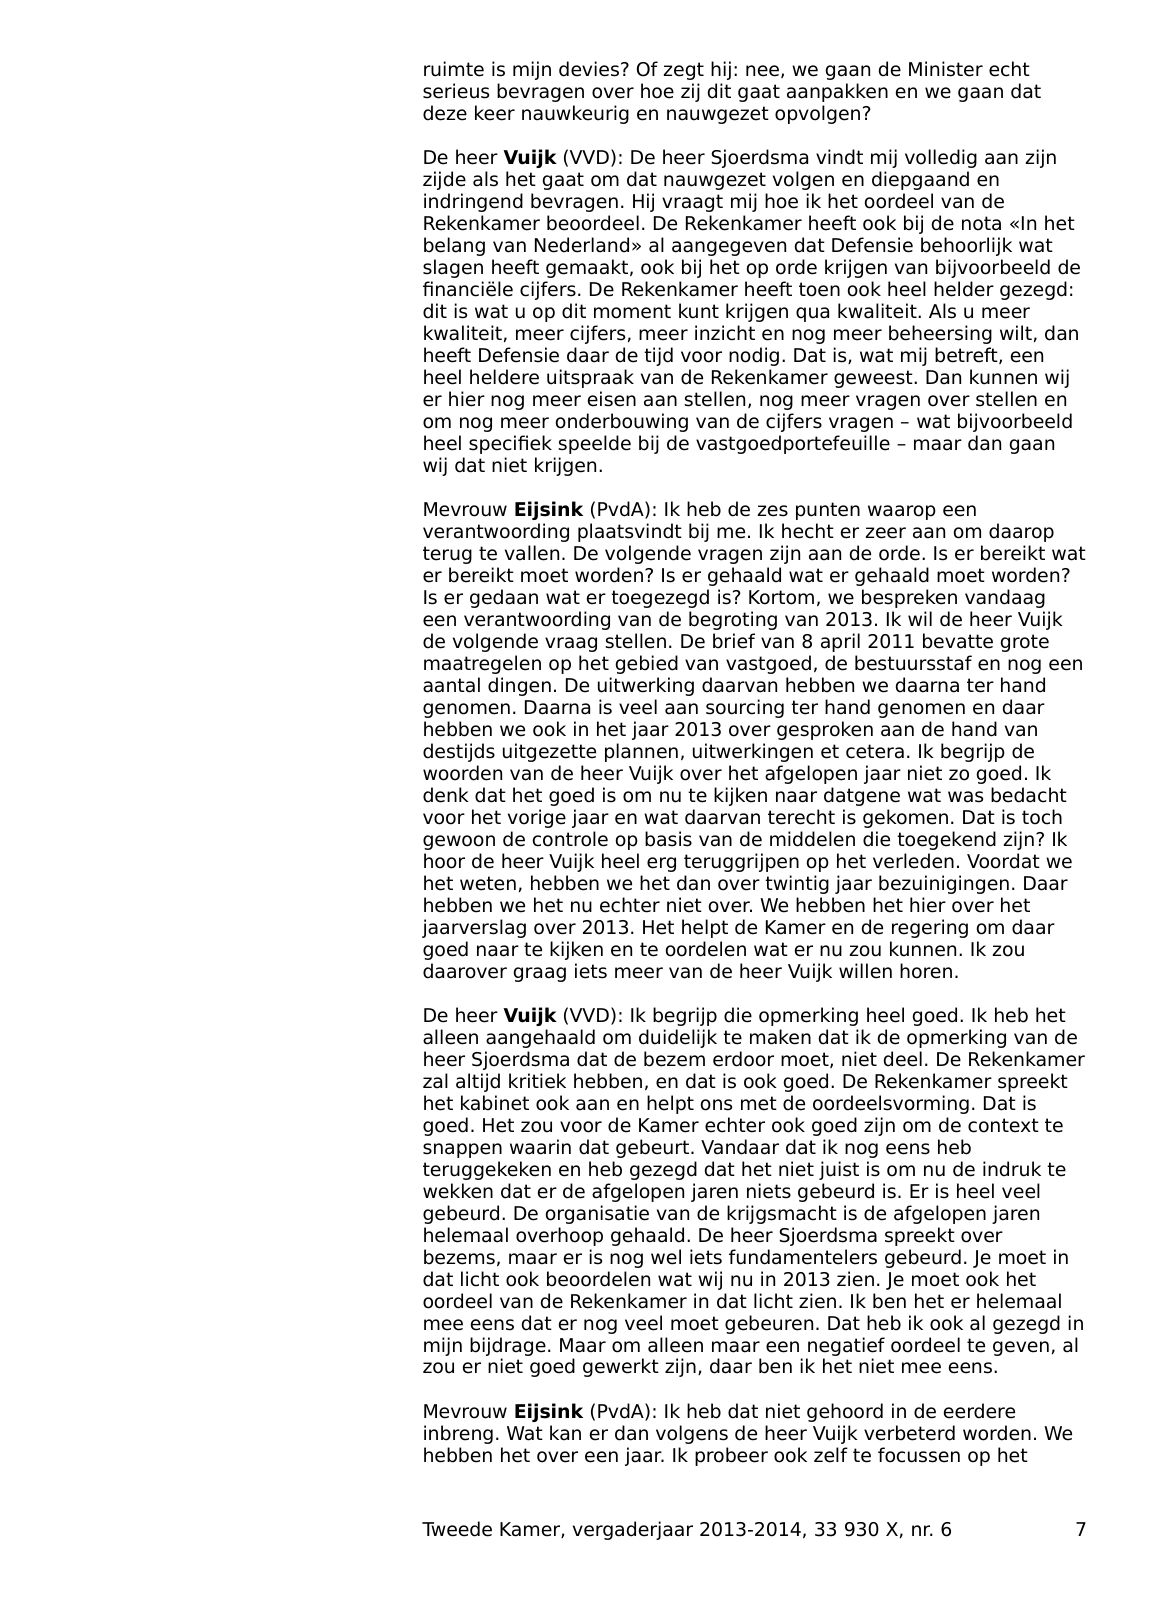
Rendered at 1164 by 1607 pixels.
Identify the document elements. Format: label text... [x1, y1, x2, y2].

text ruimte is mijn devies? Of zegt hij: nee, we gaan de Minister echt serieus bevragen over hoe zij dit gaat aanpakken en we gaan dat deze keer nauwkeurig en nauwgezet opvolgen? [422, 59, 1087, 125]
text Mevrouw Eijsink (PvdA): Ik heb dat niet gehoord in de eerdere inbreng. Wat kan er dan volgens de heer Vuijk verbeterd worden. We hebben het over een jaar. Ik probeer ook zelf te focussen op het [422, 1401, 1087, 1467]
text De heer Vuijk (VVD): De heer Sjoerdsma vindt mij volledig aan zijn zijde als het gaat om dat nauwgezet volgen en diepgaand en indringend bevragen. Hij vraagt mij hoe ik het oordeel van de Rekenkamer beoordeel. De Rekenkamer heeft ook bij de nota «In het belang van Nederland» al aangegeven dat Defensie behoorlijk wat slagen heeft gemaakt, ook bij het op orde krijgen van bijvoorbeeld de financiële cijfers. De Rekenkamer heeft toen ook heel helder gezegd: dit is wat u op dit moment kunt krijgen qua kwaliteit. Als u meer kwaliteit, meer cijfers, meer inzicht en nog meer beheersing wilt, dan heeft Defensie daar de tijd voor nodig. Dat is, wat mij betreft, een heel heldere uitspraak van de Rekenkamer geweest. Dan kunnen wij er hier nog meer eisen aan stellen, nog meer vragen over stellen en om nog meer onderbouwing van de cijfers vragen – wat bijvoorbeeld heel specifiek speelde bij de vastgoedportefeuille – maar dan gaan wij dat niet krijgen. [422, 147, 1087, 477]
text Mevrouw Eijsink (PvdA): Ik heb de zes punten waarop een verantwoording plaatsvindt bij me. Ik hecht er zeer aan om daarop terug te vallen. De volgende vragen zijn aan de orde. Is er bereikt wat er bereikt moet worden? Is er gehaald wat er gehaald moet worden? Is er gedaan wat er toegezegd is? Kortom, we bespreken vandaag een verantwoording van de begroting van 2013. Ik wil de heer Vuijk de volgende vraag stellen. De brief van 8 april 2011 bevatte grote maatregelen op het gebied van vastgoed, de bestuursstaf en nog een aantal dingen. De uitwerking daarvan hebben we daarna ter hand genomen. Daarna is veel aan sourcing ter hand genomen en daar hebben we ook in het jaar 2013 over gesproken aan de hand van destijds uitgezette plannen, uitwerkingen et cetera. Ik begrijp de woorden van de heer Vuijk over het afgelopen jaar niet zo goed. Ik denk dat het goed is om nu te kijken naar datgene wat was bedacht voor het vorige jaar en wat daarvan terecht is gekomen. Dat is toch gewoon de controle op basis van de middelen die toegekend zijn? Ik hoor de heer Vuijk heel erg teruggrijpen op het verleden. Voordat we het weten, hebben we het dan over twintig jaar bezuinigingen. Daar hebben we het nu echter niet over. We hebben het hier over het jaarverslag over 2013. Het helpt de Kamer en de regering om daar goed naar te kijken en te oordelen wat er nu zou kunnen. Ik zou daarover graag iets meer van de heer Vuijk willen horen. [422, 499, 1087, 983]
text De heer Vuijk (VVD): Ik begrijp die opmerking heel goed. Ik heb het alleen aangehaald om duidelijk te maken dat ik de opmerking van de heer Sjoerdsma dat de bezem erdoor moet, niet deel. De Rekenkamer zal altijd kritiek hebben, en dat is ook goed. De Rekenkamer spreekt het kabinet ook aan en helpt ons met de oordeelsvorming. Dat is goed. Het zou voor de Kamer echter ook goed zijn om de context te snappen waarin dat gebeurt. Vandaar dat ik nog eens heb teruggekeken en heb gezegd dat het niet juist is om nu de indruk te wekken dat er de afgelopen jaren niets gebeurd is. Er is heel veel gebeurd. De organisatie van de krijgsmacht is de afgelopen jaren helemaal overhoop gehaald. De heer Sjoerdsma spreekt over bezems, maar er is nog wel iets fundamentelers gebeurd. Je moet in dat licht ook beoordelen wat wij nu in 2013 zien. Je moet ook het oordeel van de Rekenkamer in dat licht zien. Ik ben het er helemaal mee eens dat er nog veel moet gebeuren. Dat heb ik ook al gezegd in mijn bijdrage. Maar om alleen maar een negatief oordeel te geven, al zou er niet goed gewerkt zijn, daar ben ik het niet mee eens. [422, 1005, 1087, 1378]
